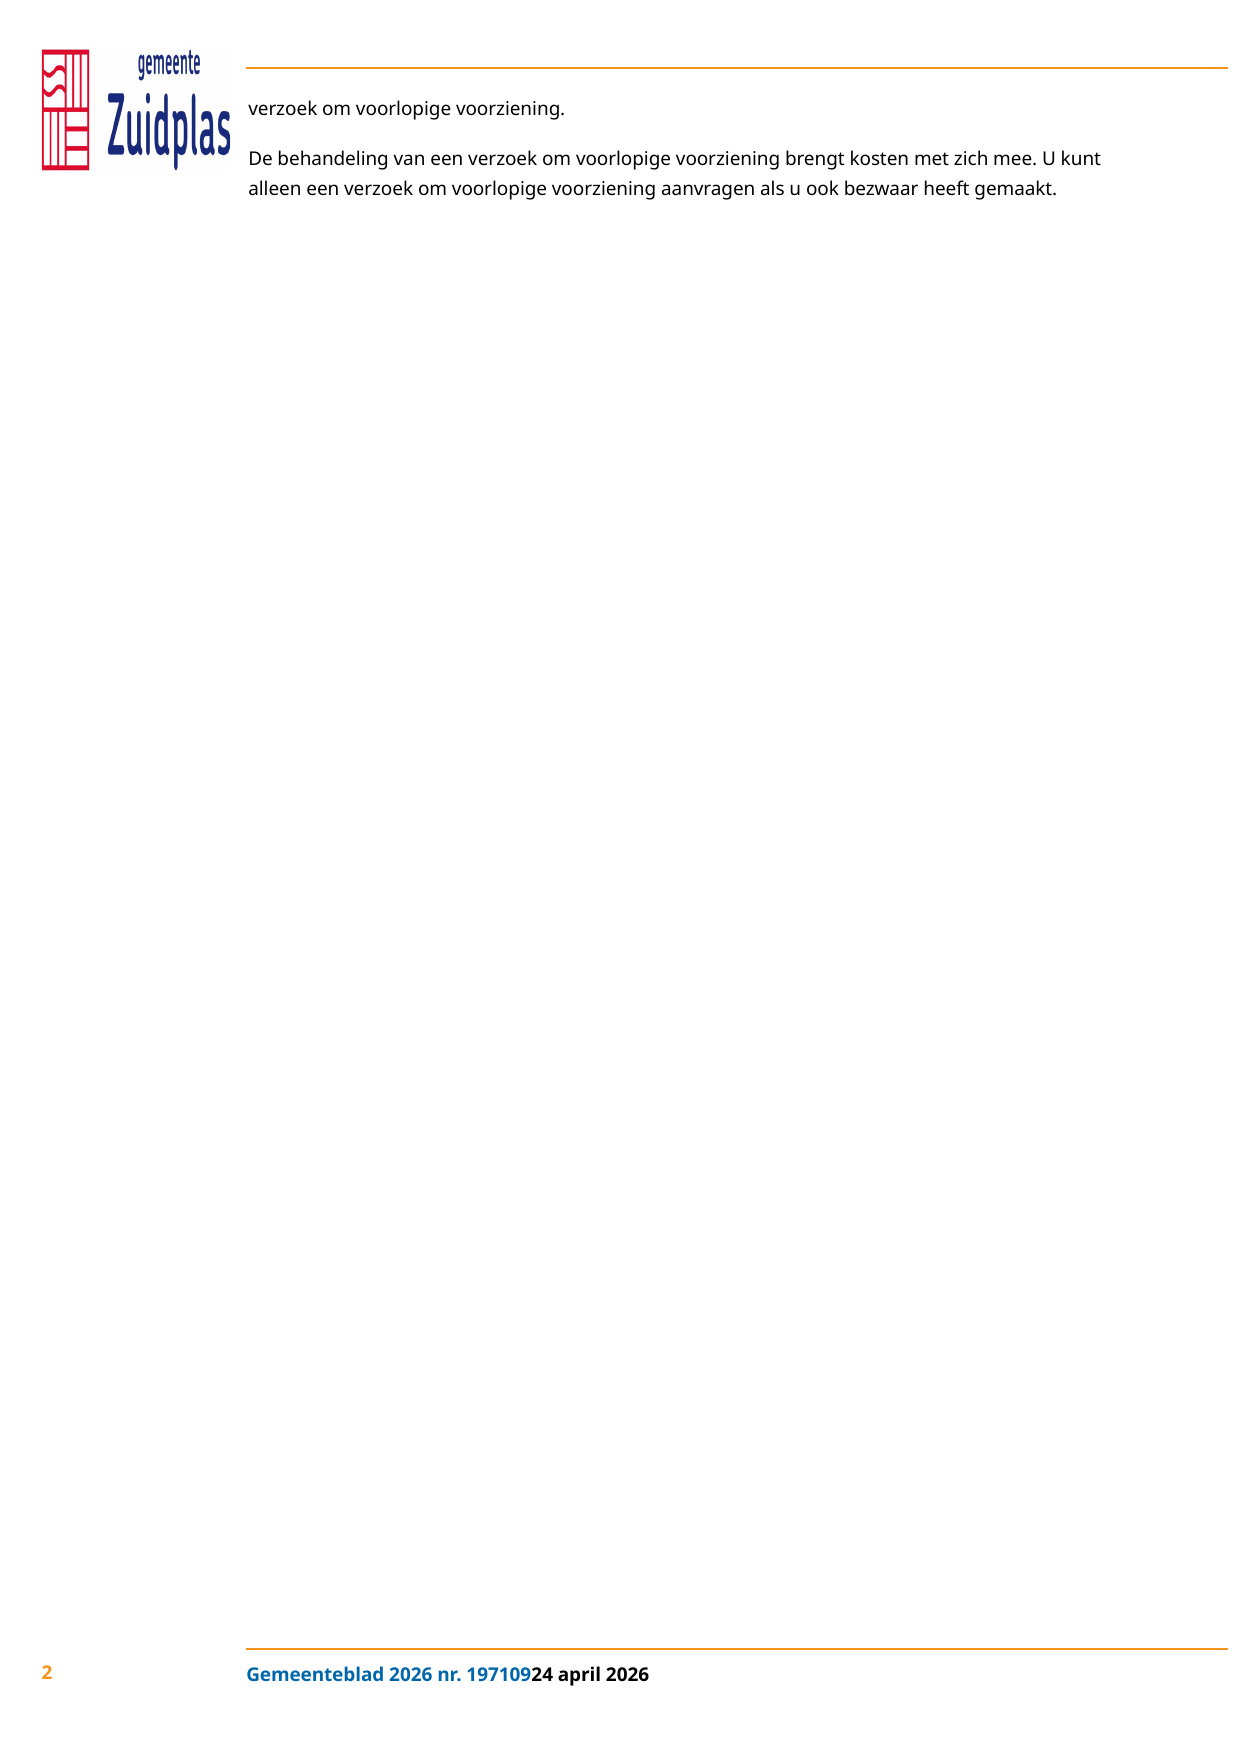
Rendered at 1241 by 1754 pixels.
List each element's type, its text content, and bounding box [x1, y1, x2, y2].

text verzoek om voorlopige voorziening. [248, 95, 1152, 121]
text De behandeling van een verzoek om voorlopige voorziening brengt kosten met zich mee. U kunt alleen een verzoek om voorlopige voorziening aanvragen als u ook bezwaar heeft gemaakt. [248, 145, 1152, 201]
picture [41, 47, 231, 172]
